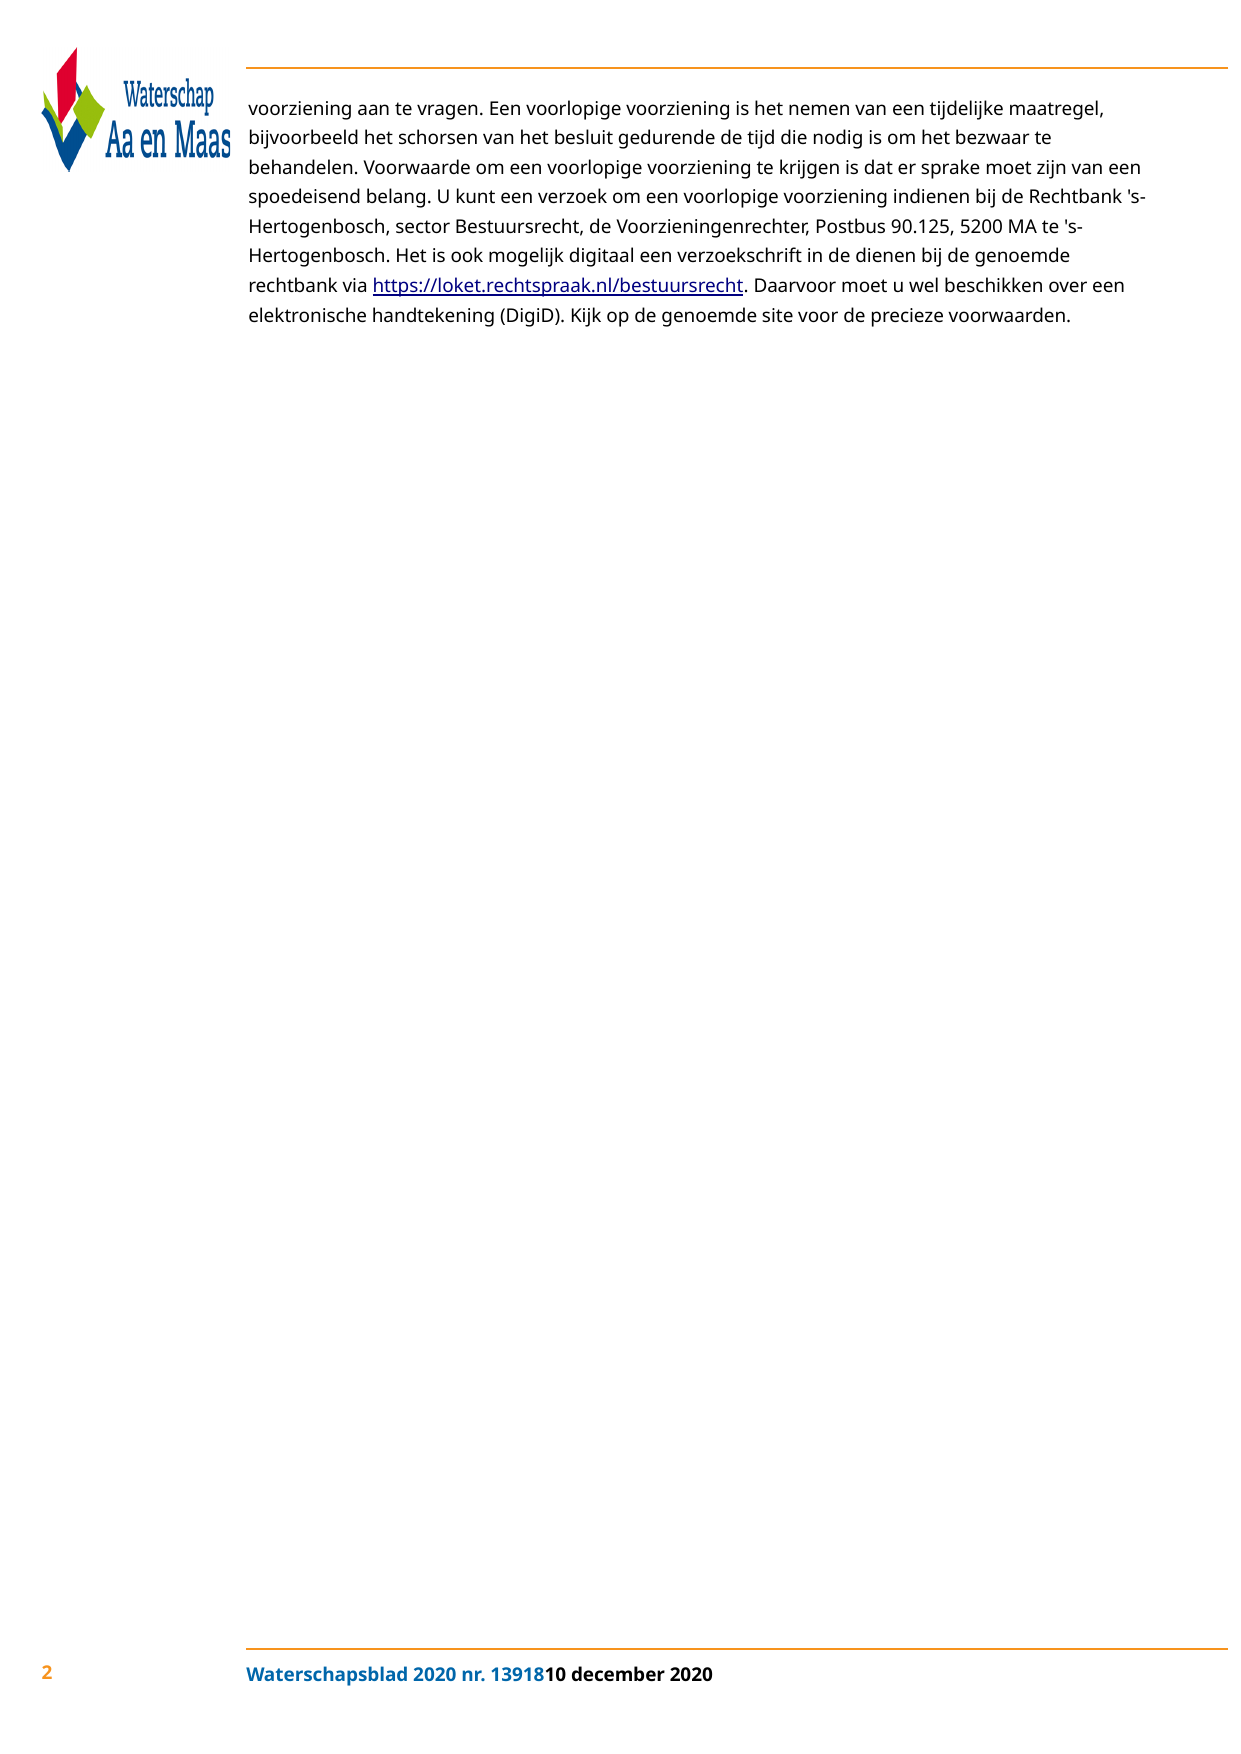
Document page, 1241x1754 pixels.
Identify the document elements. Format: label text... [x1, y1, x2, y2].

text voorziening aan te vragen. Een voorlopige voorziening is het nemen van een tijdelijke maatregel, bijvoorbeeld het schorsen van het besluit gedurende de tijd die nodig is om het bezwaar te behandelen. Voorwaarde om een voorlopige voorziening te krijgen is dat er sprake moet zijn van een spoedeisend belang. U kunt een verzoek om een voorlopige voorziening indienen bij de Rechtbank 's-Hertogenbosch, sector Bestuursrecht, de Voorzieningenrechter, Postbus 90.125, 5200 MA te 's-Hertogenbosch. Het is ook mogelijk digitaal een verzoekschrift in de dienen bij de genoemde rechtbank via https://loket.rechtspraak.nl/bestuursrecht. Daarvoor moet u wel beschikken over een elektronische handtekening (DigiD). Kijk op de genoemde site voor de precieze voorwaarden. [248, 95, 1152, 328]
picture [41, 47, 231, 172]
